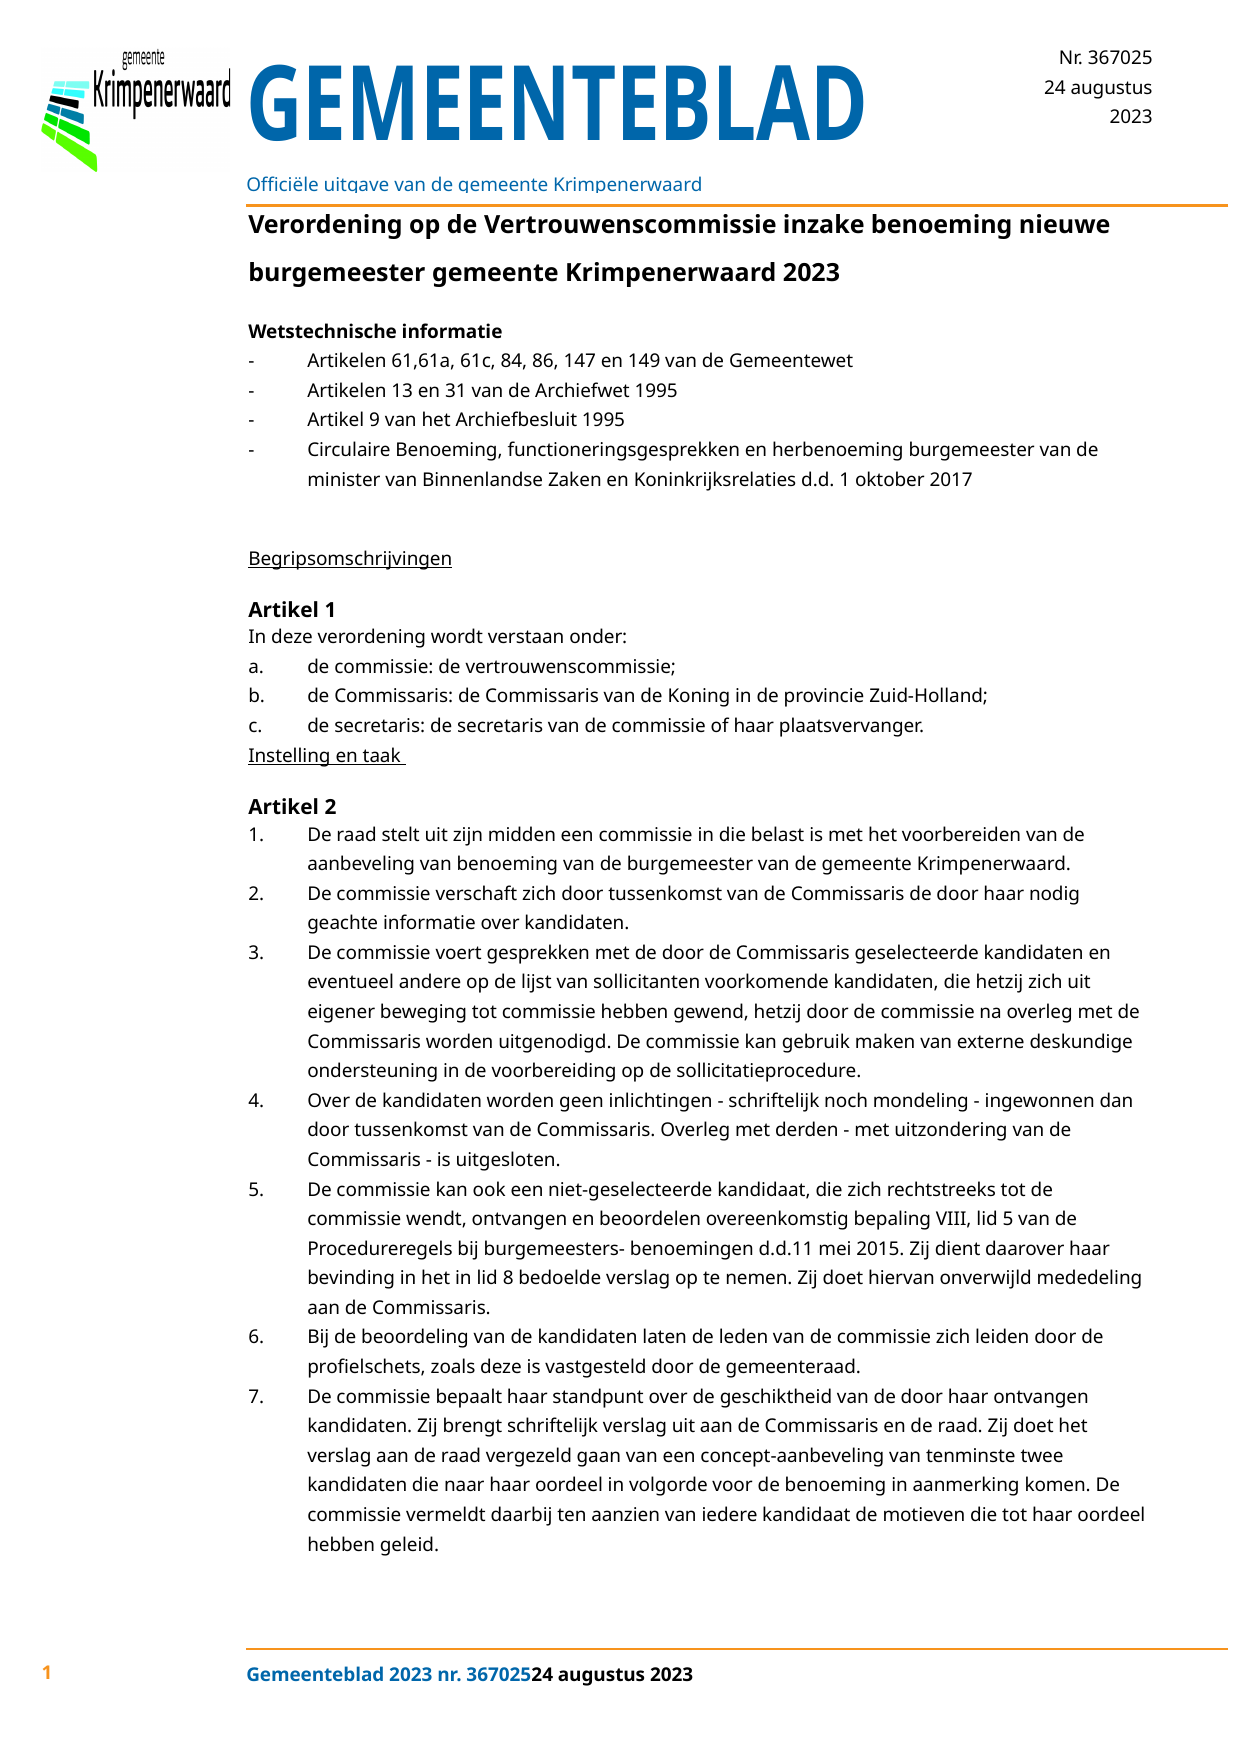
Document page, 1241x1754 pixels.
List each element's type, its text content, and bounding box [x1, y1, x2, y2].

list De raad stelt uit zijn midden een commissie in die belast is met het voorbereiden van de aanbeveling van benoeming van de burgemeester van de gemeente Krimpenerwaard. [248, 821, 1152, 876]
list Artikelen 13 en 31 van de Archiefwet 1995 [248, 377, 1152, 403]
list de secretaris: de secretaris van de commissie of haar plaatsvervanger. [248, 712, 1152, 738]
list de commissie: de vertrouwenscommissie; [248, 653, 1152, 679]
text Begripsomschrijvingen [248, 545, 1152, 570]
list De commissie verschaft zich door tussenkomst van de Commissaris de door haar nodig geachte informatie over kandidaten. [248, 880, 1152, 935]
list Artikelen 61,61a, 61c, 84, 86, 147 en 149 van de Gemeentewet [248, 347, 1152, 373]
list Circulaire Benoeming, functioneringsgesprekken en herbenoeming burgemeester van de minister van Binnenlandse Zaken en Koninkrijksrelaties d.d. 1 oktober 2017 [248, 436, 1152, 492]
text Wetstechnische informatie [248, 318, 1152, 344]
list De commissie kan ook een niet-geselecteerde kandidaat, die zich rechtstreeks tot de commissie wendt, ontvangen en beoordelen overeenkomstig bepaling VIII, lid 5 van de Procedureregels bij burgemeesters- benoemingen d.d.11 mei 2015. Zij dient daarover haar bevinding in het in lid 8 bedoelde verslag op te nemen. Zij doet hiervan onverwijld mededeling aan de Commissaris. [248, 1176, 1152, 1320]
list Over de kandidaten worden geen inlichtingen - schriftelijk noch mondeling - ingewonnen dan door tussenkomst van de Commissaris. Overleg met derden - met uitzondering van de Commissaris - is uitgesloten. [248, 1087, 1152, 1172]
text Instelling en taak [248, 742, 1152, 768]
picture [41, 47, 231, 172]
list de Commissaris: de Commissaris van de Koning in de provincie Zuid-Holland; [248, 683, 1152, 708]
list De commissie voert gesprekken met de door de Commissaris geselecteerde kandidaten en eventueel andere op de lijst van sollicitanten voorkomende kandidaten, die hetzij zich uit eigener beweging tot commissie hebben gewend, hetzij door de commissie na overleg met de Commissaris worden uitgenodigd. De commissie kan gebruik maken van externe deskundige ondersteuning in de voorbereiding op de sollicitatieprocedure. [248, 939, 1152, 1083]
text In deze verordening wordt verstaan onder: [248, 623, 1152, 649]
text Verordening op de Vertrouwenscommissie inzake benoeming nieuwe burgemeester gemeente Krimpenerwaard 2023 [248, 207, 1152, 288]
list Bij de beoordeling van de kandidaten laten de leden van de commissie zich leiden door de profielschets, zoals deze is vastgesteld door de gemeenteraad. [248, 1324, 1152, 1379]
text Artikel 1 [248, 595, 1152, 623]
list Artikel 9 van het Archiefbesluit 1995 [248, 407, 1152, 432]
text Artikel 2 [248, 792, 1152, 821]
list De commissie bepaalt haar standpunt over de geschiktheid van de door haar ontvangen kandidaten. Zij brengt schriftelijk verslag uit aan de Commissaris en de raad. Zij doet het verslag aan de raad vergezeld gaan van een concept-aanbeveling van tenminste twee kandidaten die naar haar oordeel in volgorde voor de benoeming in aanmerking komen. De commissie vermeldt daarbij ten aanzien van iedere kandidaat de motieven die tot haar oordeel hebben geleid. [248, 1383, 1152, 1556]
